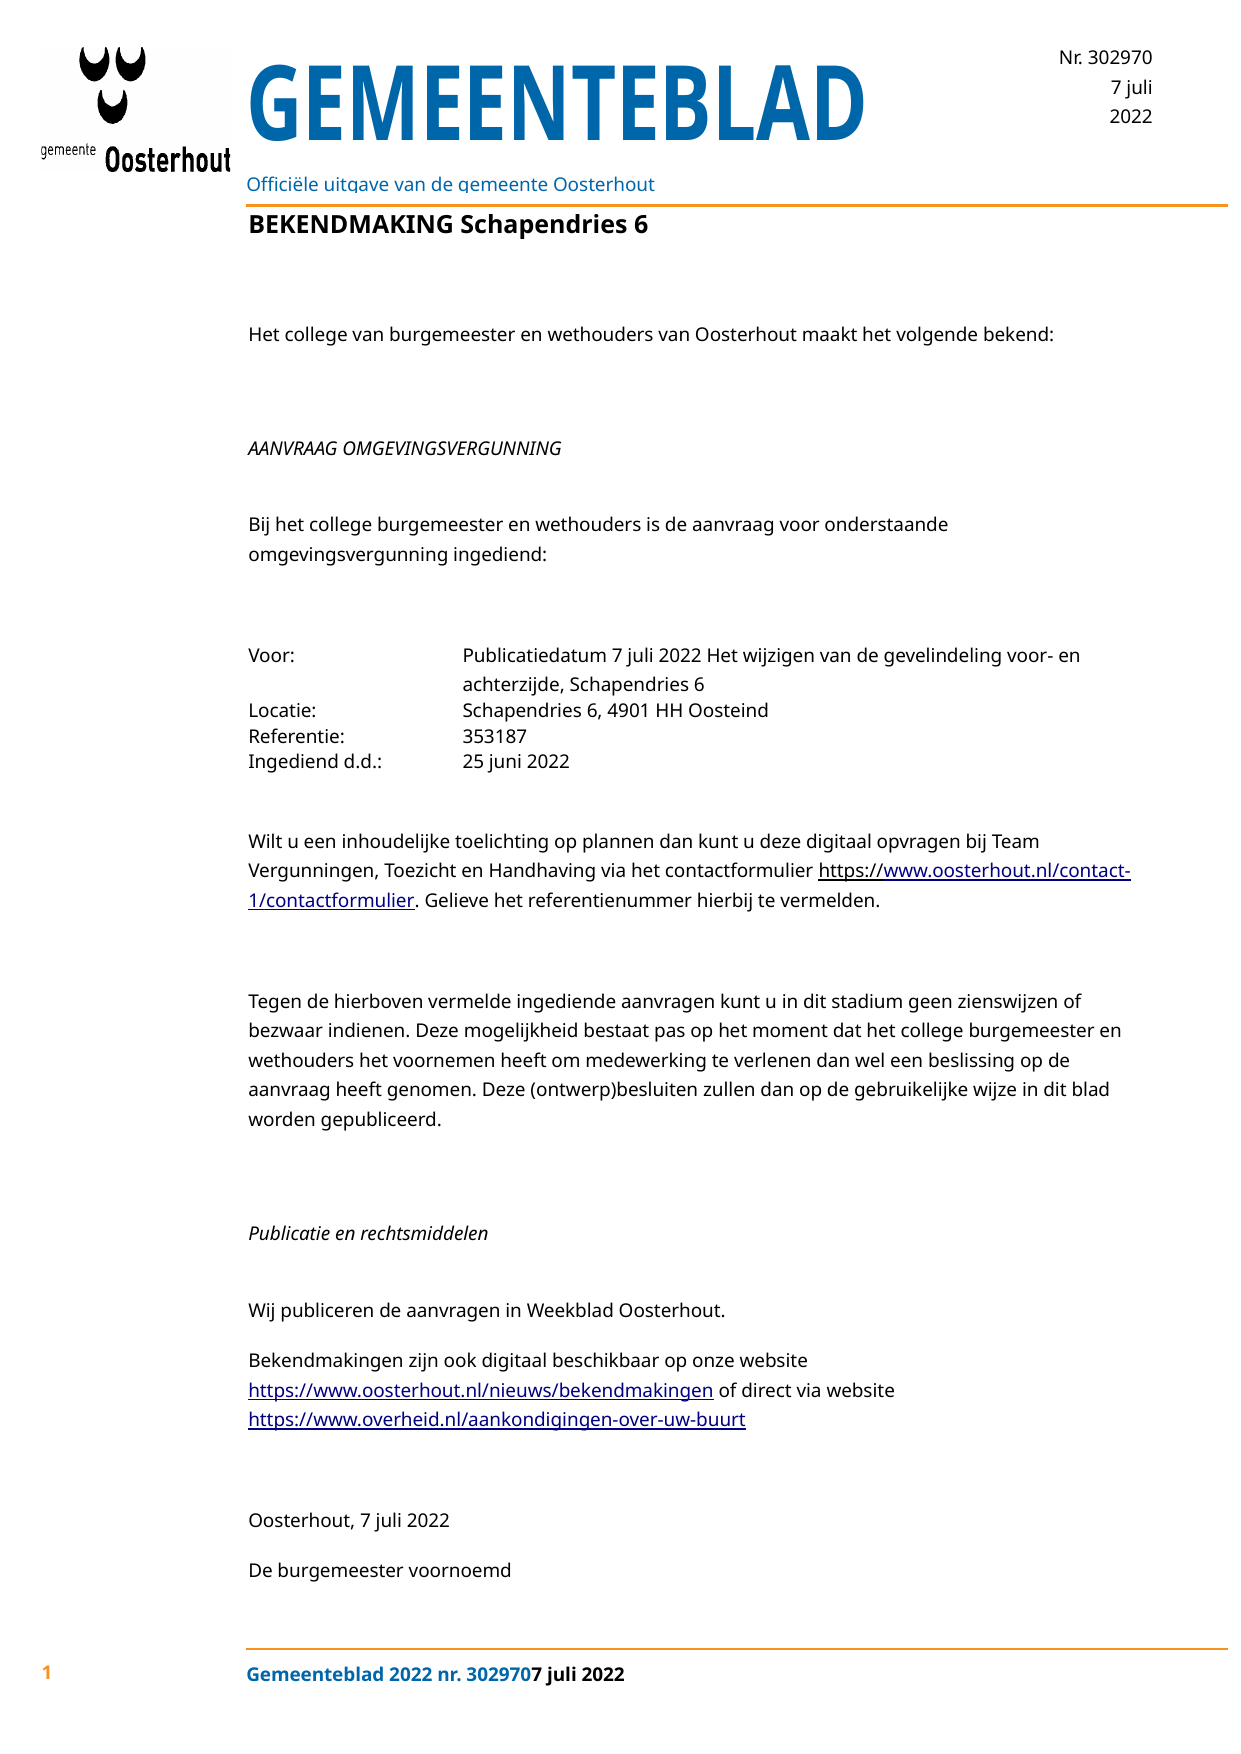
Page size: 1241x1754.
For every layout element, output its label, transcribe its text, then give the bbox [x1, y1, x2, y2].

table_cell 25 juni 2022 [462, 749, 1152, 774]
text Publicatie en rechtsmiddelen [248, 1221, 1152, 1246]
text Bij het college burgemeester en wethouders is de aanvraag voor onderstaande omgevingsvergunning ingediend: [248, 511, 1152, 567]
table_cell 353187 [462, 723, 1152, 748]
table_cell Ingediend d.d.: [248, 749, 462, 774]
table_cell Schapendries 6, 4901 HH Oosteind [462, 697, 1152, 723]
picture [41, 47, 231, 172]
text AANVRAAG OMGEVINGSVERGUNNING [248, 435, 1152, 461]
text Bekendmakingen zijn ook digitaal beschikbaar op onze website https://www.oosterhout.nl/nieuws/bekendmakingen of direct via website https://www.overheid.nl/aankondigingen-over-uw-buurt [248, 1347, 1152, 1432]
text Wilt u een inhoudelijke toelichting op plannen dan kunt u deze digitaal opvragen bij Team Vergunningen, Toezicht en Handhaving via het contactformulier https://www.oosterhout.nl/contact-1/contactformulier. Gelieve het referentienummer hierbij te vermelden. [248, 828, 1152, 913]
text Het college van burgemeester en wethouders van Oosterhout maakt het volgende bekend: [248, 321, 1152, 346]
table_header Voor: [248, 642, 462, 697]
table_header Publicatiedatum 7 juli 2022 Het wijzigen van de gevelindeling voor- en achterzijde, Schapendries 6 [462, 642, 1152, 697]
table_cell Referentie: [248, 723, 462, 748]
text BEKENDMAKING Schapendries 6 [248, 207, 1152, 241]
text De burgemeester voornoemd [248, 1558, 1152, 1583]
text Tegen de hierboven vermelde ingediende aanvragen kunt u in dit stadium geen zienswijzen of bezwaar indienen. Deze mogelijkheid bestaat pas op het moment dat het college burgemeester en wethouders het voornemen heeft om medewerking te verlenen dan wel een beslissing op de aanvraag heeft genomen. Deze (ontwerp)besluiten zullen dan op de gebruikelijke wijze in dit blad worden gepubliceerd. [248, 988, 1152, 1132]
table_cell Locatie: [248, 697, 462, 723]
text Wij publiceren de aanvragen in Weekblad Oosterhout. [248, 1297, 1152, 1322]
text Oosterhout, 7 juli 2022 [248, 1507, 1152, 1533]
